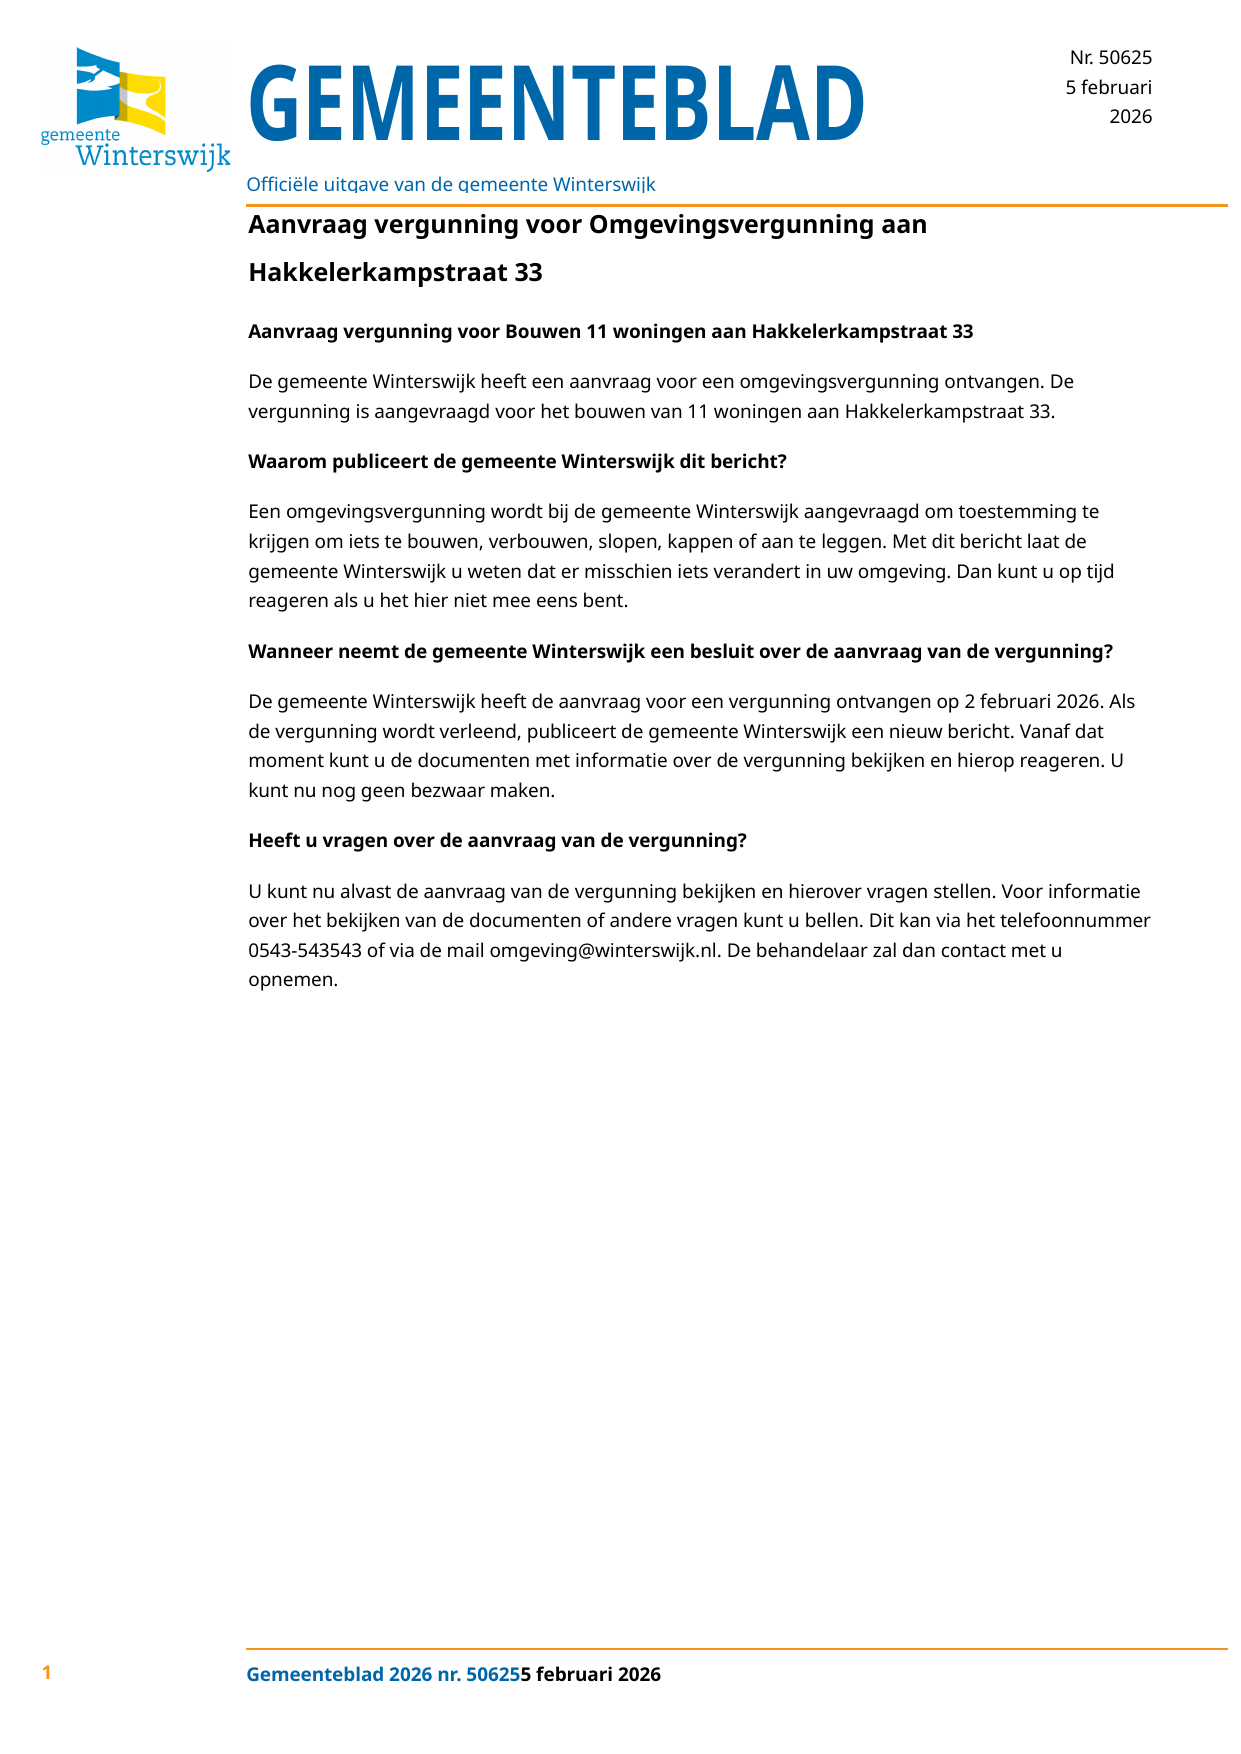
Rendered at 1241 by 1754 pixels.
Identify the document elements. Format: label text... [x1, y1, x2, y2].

text Aanvraag vergunning voor Bouwen 11 woningen aan Hakkelerkampstraat 33 [248, 318, 1152, 344]
text Waarom publiceert de gemeente Winterswijk dit bericht? [248, 448, 1152, 474]
text Een omgevingsvergunning wordt bij de gemeente Winterswijk aangevraagd om toestemming te krijgen om iets te bouwen, verbouwen, slopen, kappen of aan te leggen. Met dit bericht laat de gemeente Winterswijk u weten dat er misschien iets verandert in uw omgeving. Dan kunt u op tijd reageren als u het hier niet mee eens bent. [248, 499, 1152, 613]
text De gemeente Winterswijk heeft een aanvraag voor een omgevingsvergunning ontvangen. De vergunning is aangevraagd voor het bouwen van 11 woningen aan Hakkelerkampstraat 33. [248, 368, 1152, 424]
text Wanneer neemt de gemeente Winterswijk een besluit over de aanvraag van de vergunning? [248, 638, 1152, 664]
text De gemeente Winterswijk heeft de aanvraag voor een vergunning ontvangen op 2 februari 2026. Als de vergunning wordt verleend, publiceert de gemeente Winterswijk een nieuw bericht. Vanaf dat moment kunt u de documenten met informatie over de vergunning bekijken en hierop reageren. U kunt nu nog geen bezwaar maken. [248, 688, 1152, 803]
picture [41, 47, 231, 172]
text Aanvraag vergunning voor Omgevingsvergunning aan Hakkelerkampstraat 33 [248, 207, 1152, 288]
text Heeft u vragen over de aanvraag van de vergunning? [248, 827, 1152, 853]
text U kunt nu alvast de aanvraag van de vergunning bekijken en hierover vragen stellen. Voor informatie over het bekijken van de documenten of andere vragen kunt u bellen. Dit kan via het telefoonnummer 0543-543543 of via de mail omgeving@winterswijk.nl. De behandelaar zal dan contact met u opnemen. [248, 878, 1152, 992]
picture [225, 153, 231, 162]
